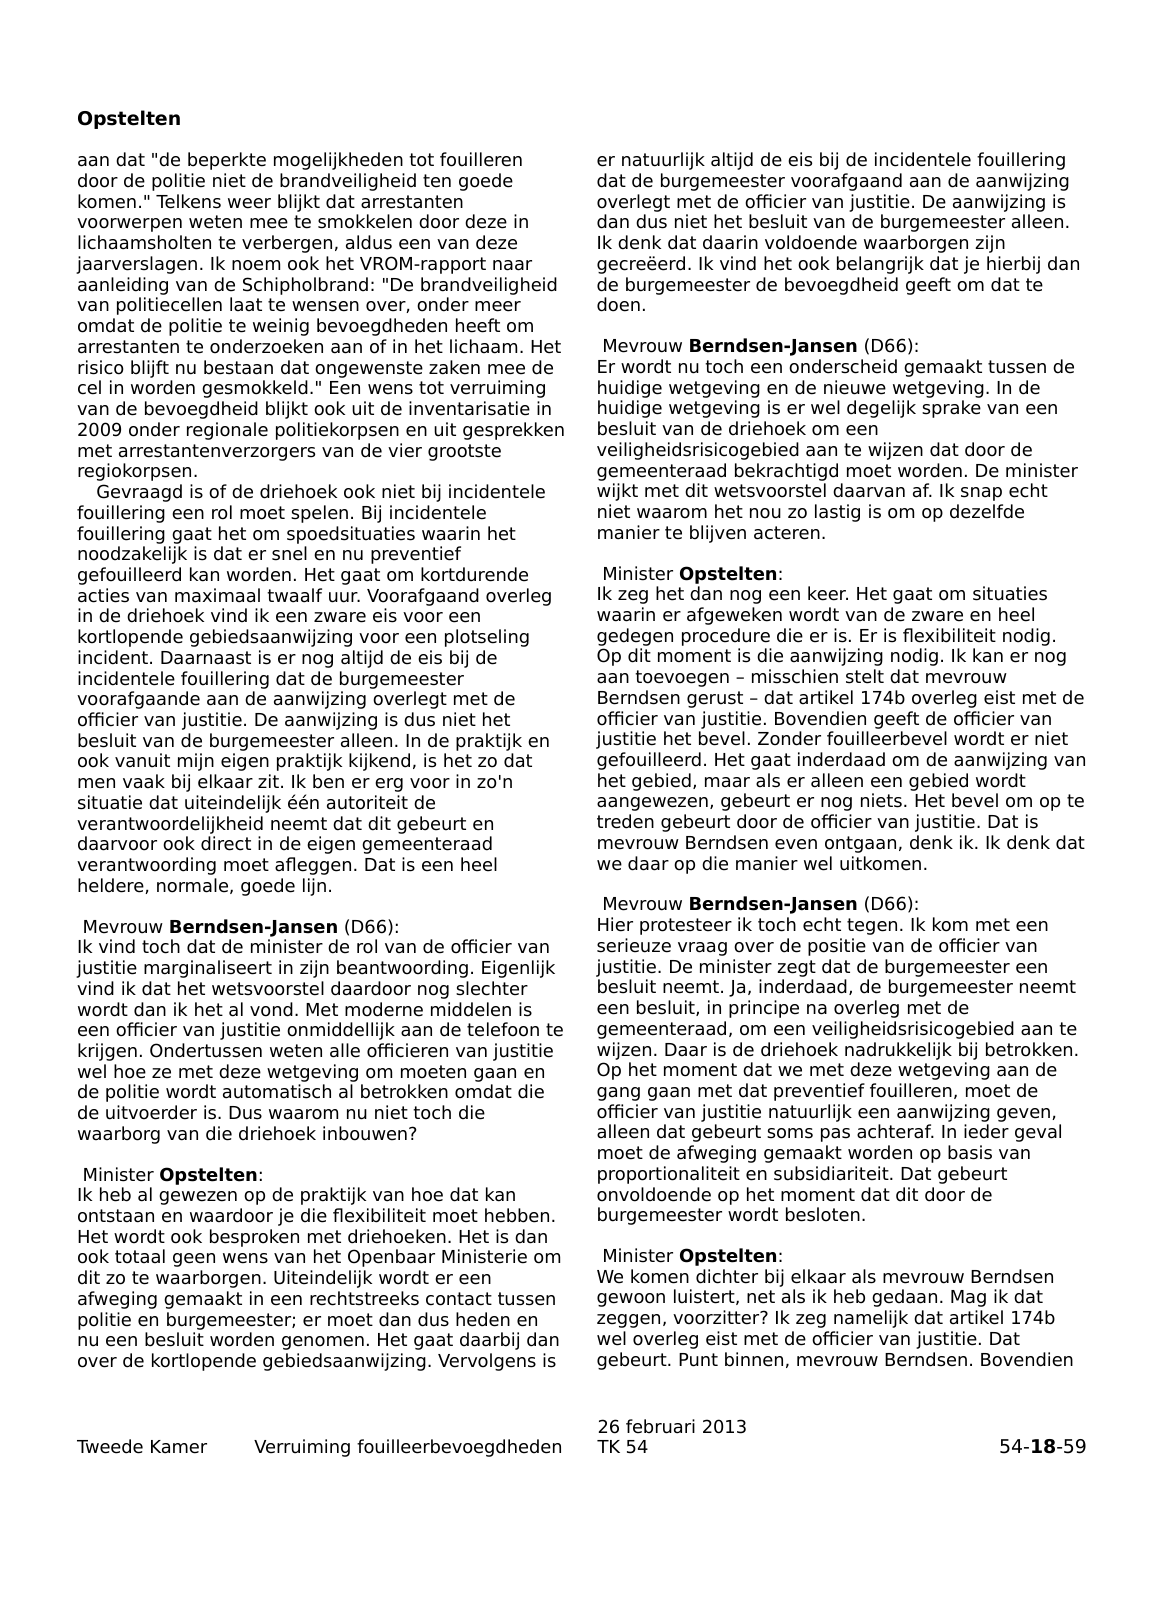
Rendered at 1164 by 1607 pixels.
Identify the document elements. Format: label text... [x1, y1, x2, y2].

text Minister Opstelten: [596, 563, 1087, 584]
text Gevraagd is of de driehoek ook niet bij incidentele fouillering een rol moet spelen. Bij incidentele fouillering gaat het om spoedsituaties waarin het noodzakelijk is dat er snel en nu preventief gefouilleerd kan worden. Het gaat om kortdurende acties van maximaal twaalf uur. Voorafgaand overleg in de driehoek vind ik een zware eis voor een kortlopende gebiedsaanwijzing voor een plotseling incident. Daarnaast is er nog altijd de eis bij de incidentele fouillering dat de burgemeester voorafgaande aan de aanwijzing overlegt met de officier van justitie. De aanwijzing is dus niet het besluit van de burgemeester alleen. In de praktijk en ook vanuit mijn eigen praktijk kijkend, is het zo dat men vaak bij elkaar zit. Ik ben er erg voor in zo'n situatie dat uiteindelijk één autoriteit de verantwoordelijkheid neemt dat dit gebeurt en daarvoor ook direct in de eigen gemeenteraad verantwoording moet afleggen. Dat is een heel heldere, normale, goede lijn. [77, 482, 567, 896]
text Mevrouw Berndsen-Jansen (D66): [596, 894, 1087, 915]
text Hier protesteer ik toch echt tegen. Ik kom met een serieuze vraag over de positie van de officier van justitie. De minister zegt dat de burgemeester een besluit neemt. Ja, inderdaad, de burgemeester neemt een besluit, in principe na overleg met de gemeenteraad, om een veiligheidsrisicogebied aan te wijzen. Daar is de driehoek nadrukkelijk bij betrokken. Op het moment dat we met deze wetgeving aan de gang gaan met dat preventief fouilleren, moet de officier van justitie natuurlijk een aanwijzing geven, alleen dat gebeurt soms pas achteraf. In ieder geval moet de afweging gemaakt worden op basis van proportionaliteit en subsidiariteit. Dat gebeurt onvoldoende op het moment dat dit door de burgemeester wordt besloten. [596, 915, 1087, 1226]
text Er wordt nu toch een onderscheid gemaakt tussen de huidige wetgeving en de nieuwe wetgeving. In de huidige wetgeving is er wel degelijk sprake van een besluit van de driehoek om een veiligheidsrisicogebied aan te wijzen dat door de gemeenteraad bekrachtigd moet worden. De minister wijkt met dit wetsvoorstel daarvan af. Ik snap echt niet waarom het nou zo lastig is om op dezelfde manier te blijven acteren. [596, 357, 1087, 543]
text Ik zeg het dan nog een keer. Het gaat om situaties waarin er afgeweken wordt van de zware en heel gedegen procedure die er is. Er is flexibiliteit nodig. Op dit moment is die aanwijzing nodig. Ik kan er nog aan toevoegen – misschien stelt dat mevrouw Berndsen gerust – dat artikel 174b overleg eist met de officier van justitie. Bovendien geeft de officier van justitie het bevel. Zonder fouilleerbevel wordt er niet gefouilleerd. Het gaat inderdaad om de aanwijzing van het gebied, maar als er alleen een gebied wordt aangewezen, gebeurt er nog niets. Het bevel om op te treden gebeurt door de officier van justitie. Dat is mevrouw Berndsen even ontgaan, denk ik. Ik denk dat we daar op die manier wel uitkomen. [596, 584, 1087, 874]
text Mevrouw Berndsen-Jansen (D66): [77, 916, 567, 937]
text Ik vind toch dat de minister de rol van de officier van justitie marginaliseert in zijn beantwoording. Eigenlijk vind ik dat het wetsvoorstel daardoor nog slechter wordt dan ik het al vond. Met moderne middelen is een officier van justitie onmiddellijk aan de telefoon te krijgen. Ondertussen weten alle officieren van justitie wel hoe ze met deze wetgeving om moeten gaan en de politie wordt automatisch al betrokken omdat die de uitvoerder is. Dus waarom nu niet toch die waarborg van die driehoek inbouwen? [77, 937, 567, 1144]
text Minister Opstelten: [77, 1164, 567, 1185]
text Minister Opstelten: [596, 1246, 1087, 1267]
text er natuurlijk altijd de eis bij de incidentele fouillering dat de burgemeester voorafgaand aan de aanwijzing overlegt met de officier van justitie. De aanwijzing is dan dus niet het besluit van de burgemeester alleen. Ik denk dat daarin voldoende waarborgen zijn gecreëerd. Ik vind het ook belangrijk dat je hierbij dan de burgemeester de bevoegdheid geeft om dat te doen. [596, 150, 1087, 316]
text aan dat "de beperkte mogelijkheden tot fouilleren door de politie niet de brandveiligheid ten goede komen." Telkens weer blijkt dat arrestanten voorwerpen weten mee te smokkelen door deze in lichaamsholten te verbergen, aldus een van deze jaarverslagen. Ik noem ook het VROM-rapport naar aanleiding van de Schipholbrand: "De brandveiligheid van politiecellen laat te wensen over, onder meer omdat de politie te weinig bevoegdheden heeft om arrestanten te onderzoeken aan of in het lichaam. Het risico blijft nu bestaan dat ongewenste zaken mee de cel in worden gesmokkeld." Een wens tot verruiming van de bevoegdheid blijkt ook uit de inventarisatie in 2009 onder regionale politiekorpsen en uit gesprekken met arrestantenverzorgers van de vier grootste regiokorpsen. [77, 150, 567, 482]
text We komen dichter bij elkaar als mevrouw Berndsen gewoon luistert, net als ik heb gedaan. Mag ik dat zeggen, voorzitter? Ik zeg namelijk dat artikel 174b wel overleg eist met de officier van justitie. Dat gebeurt. Punt binnen, mevrouw Berndsen. Bovendien [596, 1267, 1087, 1370]
text Ik heb al gewezen op de praktijk van hoe dat kan ontstaan en waardoor je die flexibiliteit moet hebben. Het wordt ook besproken met driehoeken. Het is dan ook totaal geen wens van het Openbaar Ministerie om dit zo te waarborgen. Uiteindelijk wordt er een afweging gemaakt in een rechtstreeks contact tussen politie en burgemeester; er moet dan dus heden en nu een besluit worden genomen. Het gaat daarbij dan over de kortlopende gebiedsaanwijzing. Vervolgens is [77, 1185, 567, 1372]
text Mevrouw Berndsen-Jansen (D66): [596, 336, 1087, 357]
